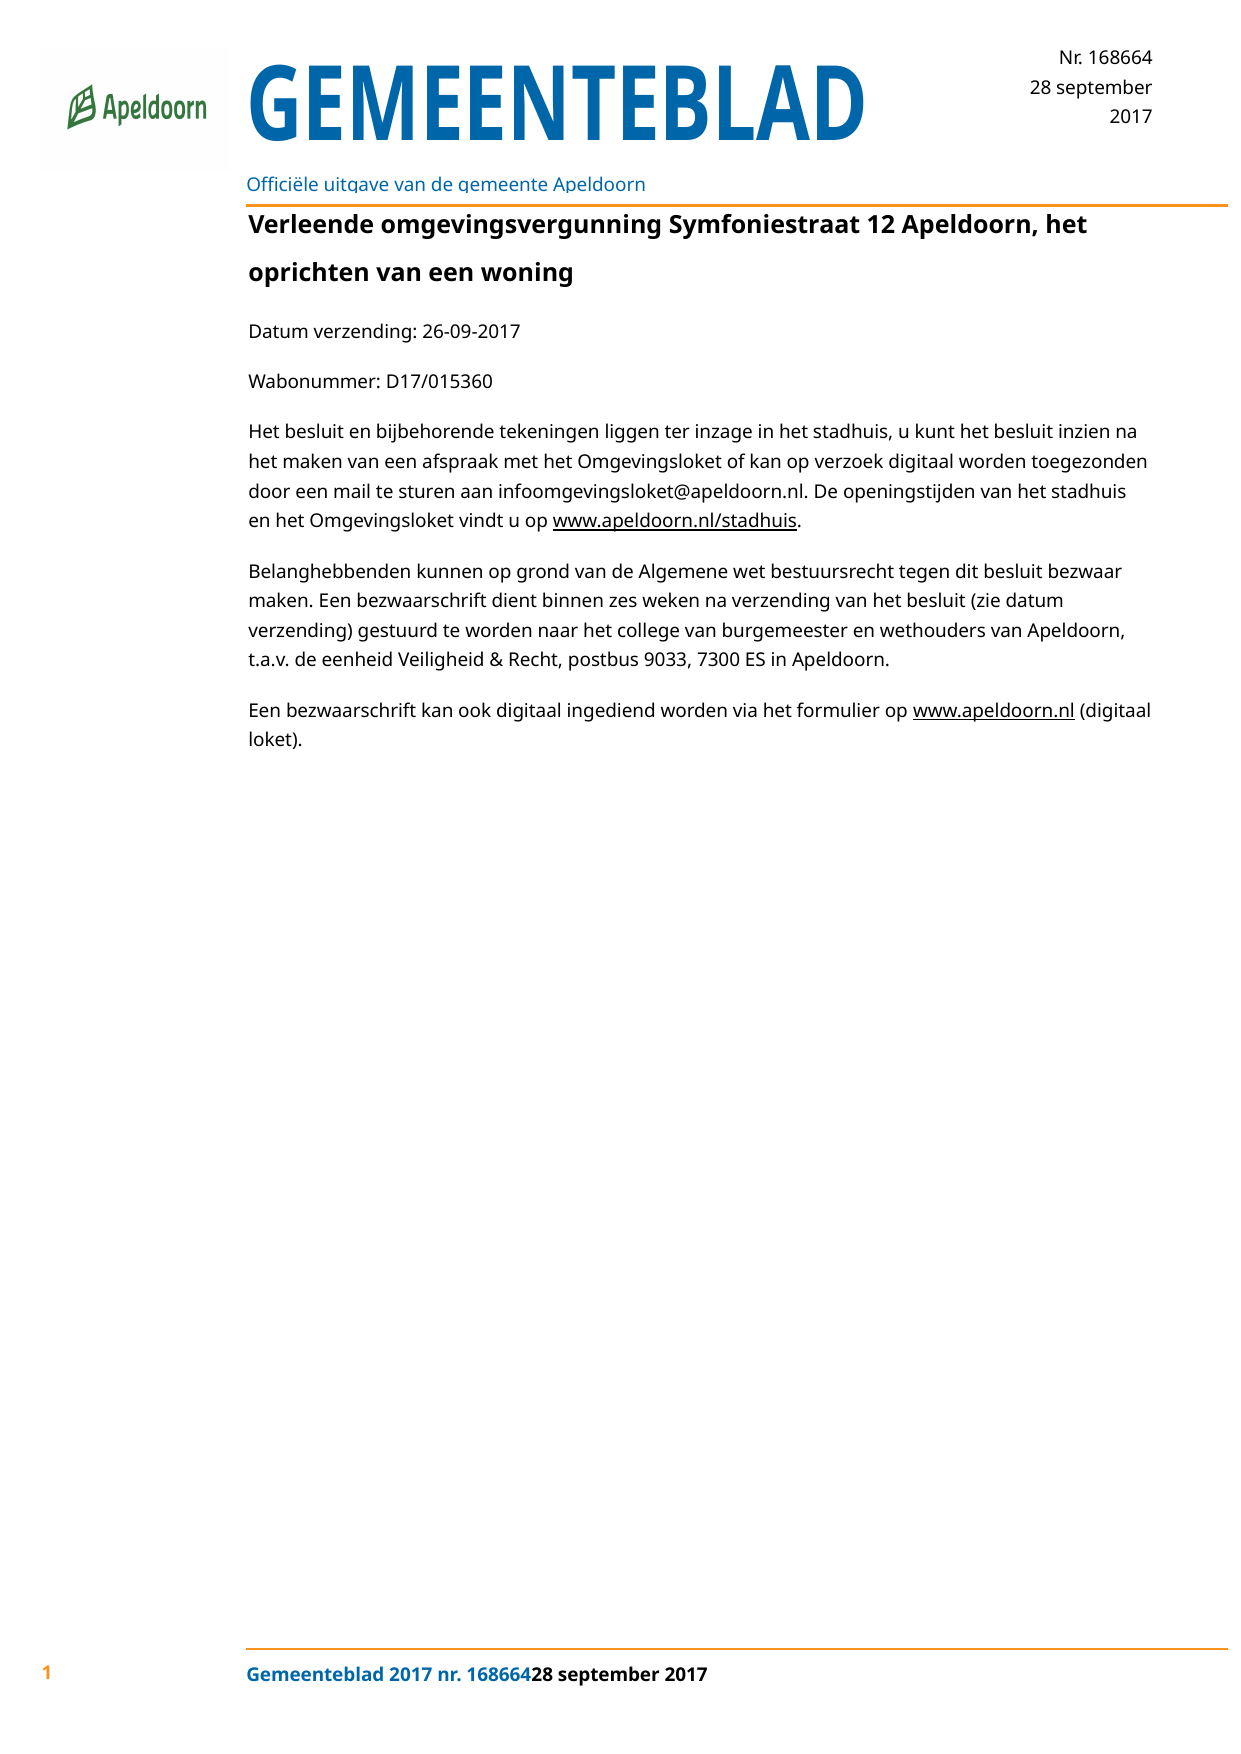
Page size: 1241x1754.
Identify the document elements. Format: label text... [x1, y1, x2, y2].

text Wabonummer: D17/015360 [248, 368, 1152, 394]
text Datum verzending: 26-09-2017 [248, 318, 1152, 344]
text Belanghebbenden kunnen op grond van de Algemene wet bestuursrecht tegen dit besluit bezwaar maken. Een bezwaarschrift dient binnen zes weken na verzending van het besluit (zie datum verzending) gestuurd te worden naar het college van burgemeester en wethouders van Apeldoorn, t.a.v. de eenheid Veiligheid & Recht, postbus 9033, 7300 ES in Apeldoorn. [248, 558, 1152, 672]
text Het besluit en bijbehorende tekeningen liggen ter inzage in het stadhuis, u kunt het besluit inzien na het maken van een afspraak met het Omgevingsloket of kan op verzoek digitaal worden toegezonden door een mail te sturen aan infoomgevingsloket@apeldoorn.nl. De openingstijden van het stadhuis en het Omgevingsloket vindt u op www.apeldoorn.nl/stadhuis. [248, 419, 1152, 533]
text Verleende omgevingsvergunning Symfoniestraat 12 Apeldoorn, het oprichten van een woning [248, 207, 1152, 288]
text Een bezwaarschrift kan ook digitaal ingediend worden via het formulier op www.apeldoorn.nl (digitaal loket). [248, 697, 1152, 752]
picture [41, 47, 231, 172]
